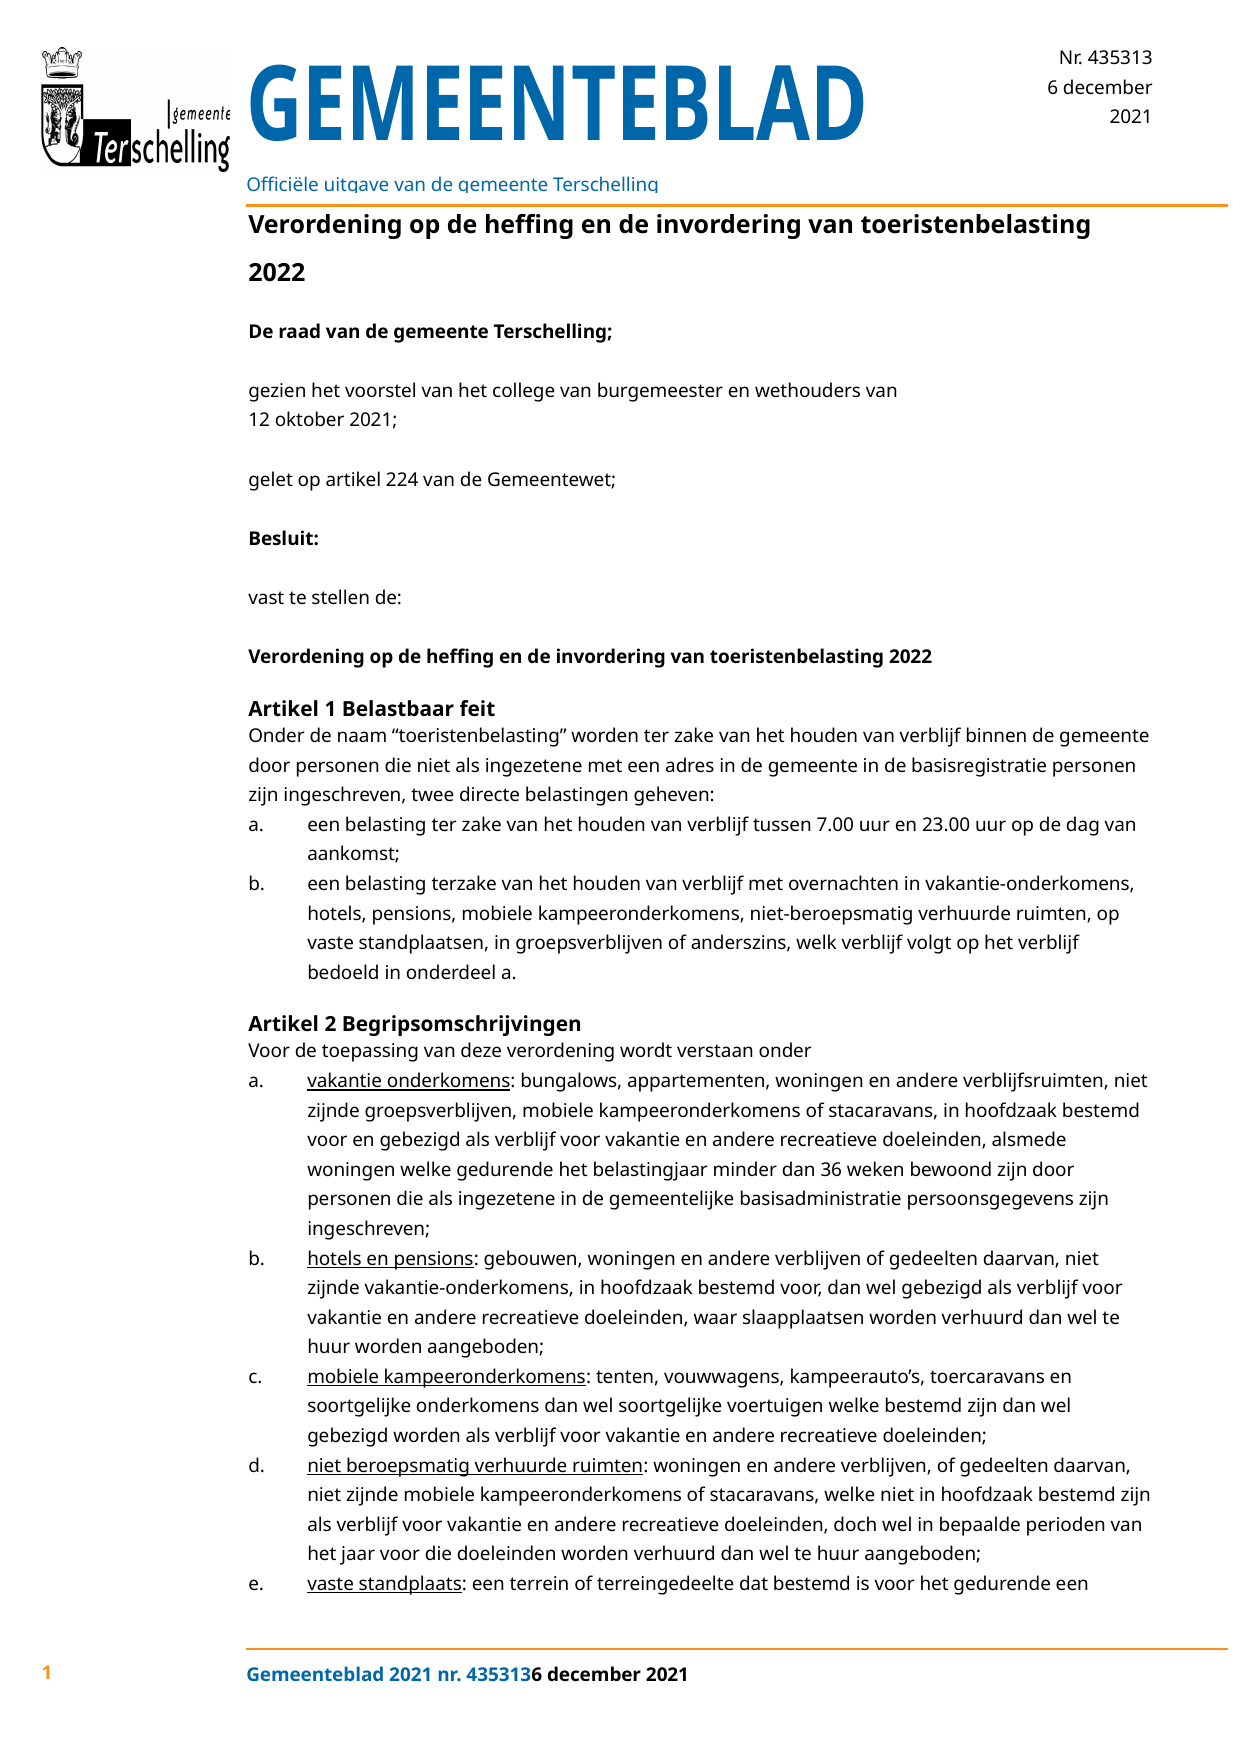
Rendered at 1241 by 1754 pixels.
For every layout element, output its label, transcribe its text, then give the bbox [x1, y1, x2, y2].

text Verordening op de heffing en de invordering van toeristenbelasting 2022 [248, 643, 1152, 669]
list hotels en pensions: gebouwen, woningen en andere verblijven of gedeelten daarvan, niet zijnde vakantie-onderkomens, in hoofdzaak bestemd voor, dan wel gebezigd als verblijf voor vakantie en andere recreatieve doeleinden, waar slaapplaatsen worden verhuurd dan wel te huur worden aangeboden; [248, 1245, 1152, 1359]
text Verordening op de heffing en de invordering van toeristenbelasting 2022 [248, 207, 1152, 288]
text gezien het voorstel van het college van burgemeester en wethouders van [248, 377, 1152, 403]
text 12 oktober 2021; [248, 407, 1152, 432]
text Artikel 1 Belastbaar feit [248, 694, 1152, 722]
list een belasting terzake van het houden van verblijf met overnachten in vakantie-onderkomens, hotels, pensions, mobiele kampeeronderkomens, niet-beroepsmatig verhuurde ruimten, op vaste standplaatsen, in groepsverblijven of anderszins, welk verblijf volgt op het verblijf bedoeld in onderdeel a. [248, 870, 1152, 984]
list mobiele kampeeronderkomens: tenten, vouwwagens, kampeerauto’s, toercaravans en soortgelijke onderkomens dan wel soortgelijke voertuigen welke bestemd zijn dan wel gebezigd worden als verblijf voor vakantie en andere recreatieve doeleinden; [248, 1363, 1152, 1448]
text vast te stellen de: [248, 584, 1152, 610]
list niet beroepsmatig verhuurde ruimten: woningen en andere verblijven, of gedeelten daarvan, niet zijnde mobiele kampeeronderkomens of stacaravans, welke niet in hoofdzaak bestemd zijn als verblijf voor vakantie en andere recreatieve doeleinden, doch wel in bepaalde perioden van het jaar voor die doeleinden worden verhuurd dan wel te huur aangeboden; [248, 1452, 1152, 1566]
picture [41, 47, 231, 172]
text Artikel 2 Begripsomschrijvingen [248, 1009, 1152, 1038]
list vaste standplaats: een terrein of terreingedeelte dat bestemd is voor het gedurende een [248, 1570, 1152, 1596]
text gelet op artikel 224 van de Gemeentewet; [248, 466, 1152, 492]
list een belasting ter zake van het houden van verblijf tussen 7.00 uur en 23.00 uur op de dag van aankomst; [248, 811, 1152, 866]
list vakantie onderkomens: bungalows, appartementen, woningen en andere verblijfsruimten, niet zijnde groepsverblijven, mobiele kampeeronderkomens of stacaravans, in hoofdzaak bestemd voor en gebezigd als verblijf voor vakantie en andere recreatieve doeleinden, alsmede woningen welke gedurende het belastingjaar minder dan 36 weken bewoond zijn door personen die als ingezetene in de gemeentelijke basisadministratie persoonsgegevens zijn ingeschreven; [248, 1067, 1152, 1241]
text Onder de naam “toeristenbelasting” worden ter zake van het houden van verblijf binnen de gemeente door personen die niet als ingezetene met een adres in de gemeente in de basisregistratie personen zijn ingeschreven, twee directe belastingen geheven: [248, 722, 1152, 807]
text De raad van de gemeente Terschelling; [248, 318, 1152, 344]
text Voor de toepassing van deze verordening wordt verstaan onder [248, 1038, 1152, 1063]
text Besluit: [248, 525, 1152, 551]
